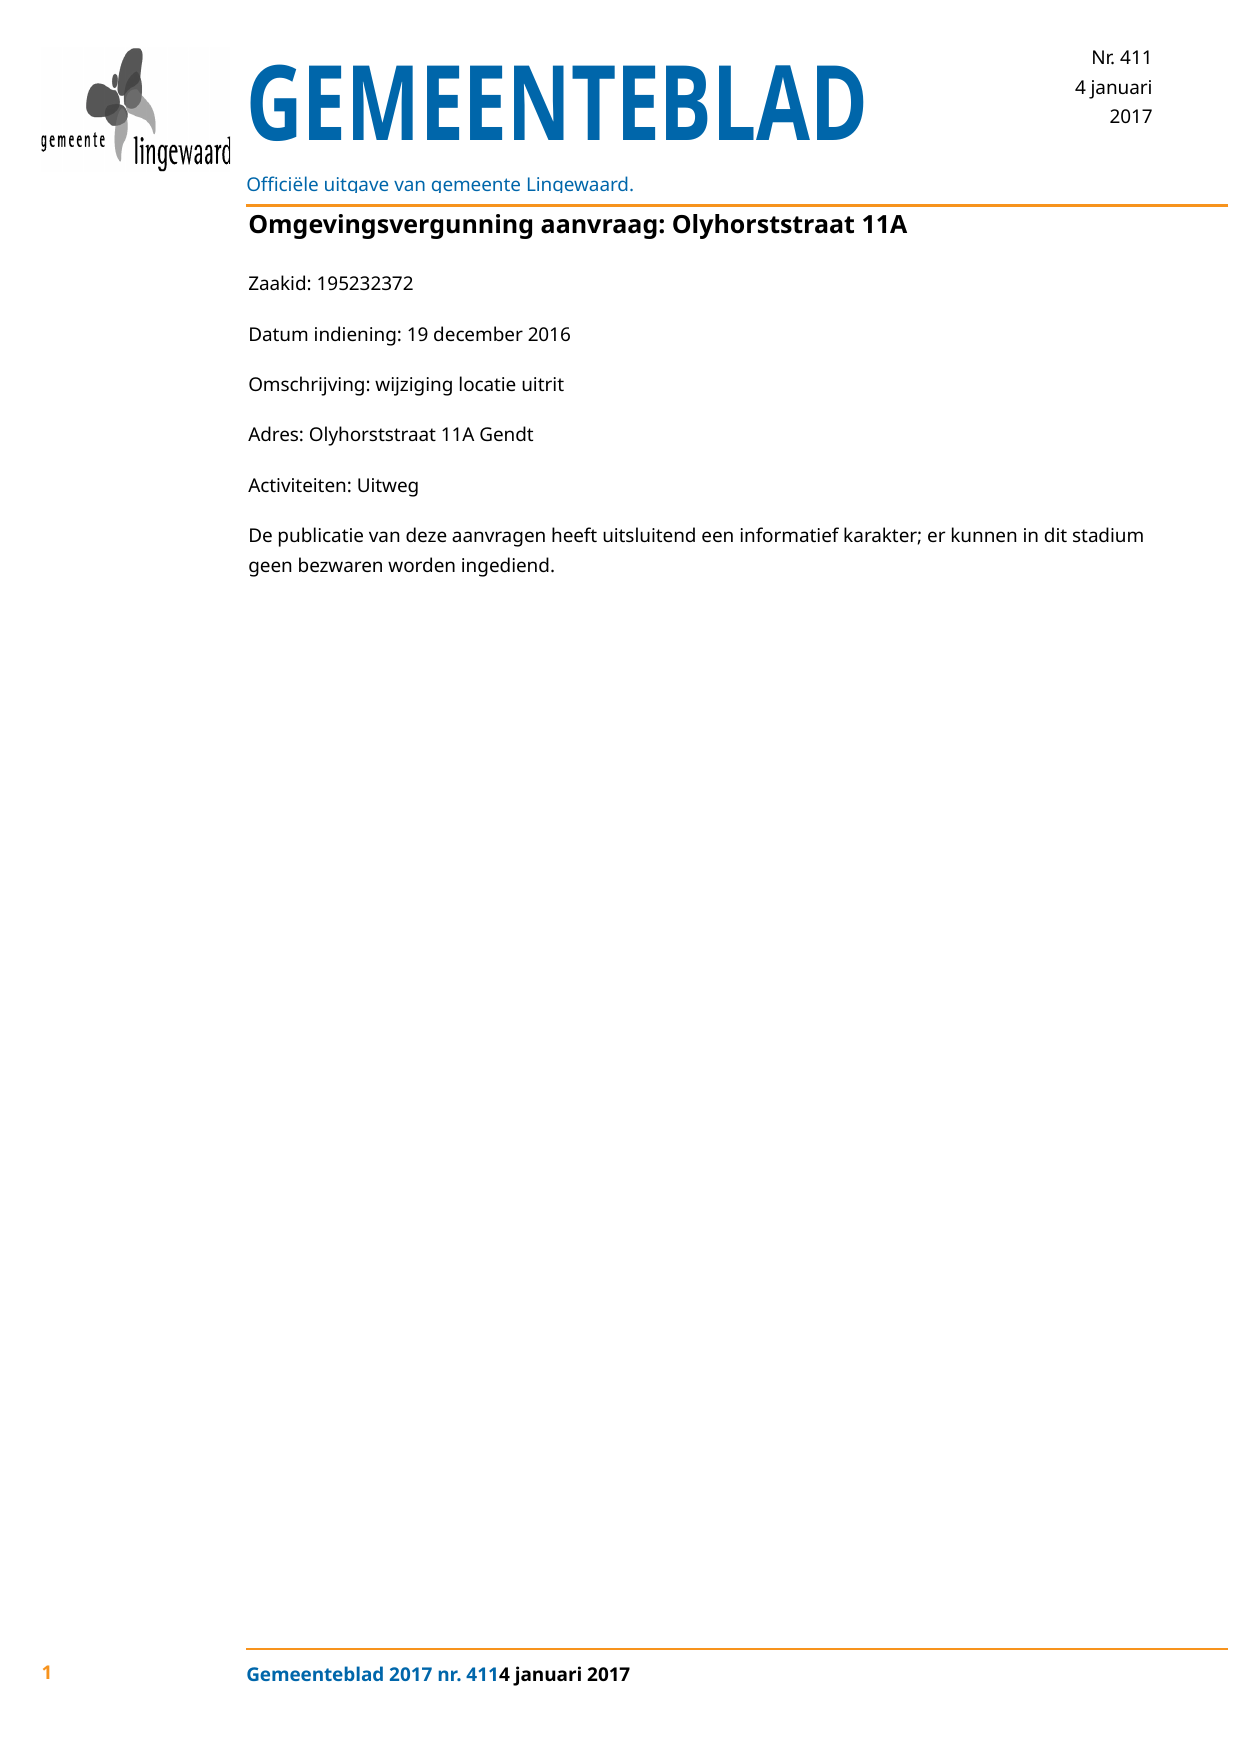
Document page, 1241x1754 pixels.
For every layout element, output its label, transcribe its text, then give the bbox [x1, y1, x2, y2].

text Activiteiten: Uitweg [248, 472, 1152, 498]
text Adres: Olyhorststraat 11A Gendt [248, 422, 1152, 447]
text Datum indiening: 19 december 2016 [248, 321, 1152, 346]
picture [41, 47, 231, 172]
text De publicatie van deze aanvragen heeft uitsluitend een informatief karakter; er kunnen in dit stadium geen bezwaren worden ingediend. [248, 522, 1152, 578]
text Omschrijving: wijziging locatie uitrit [248, 371, 1152, 397]
text Omgevingsvergunning aanvraag: Olyhorststraat 11A [248, 207, 1152, 241]
text Zaakid: 195232372 [248, 270, 1152, 296]
